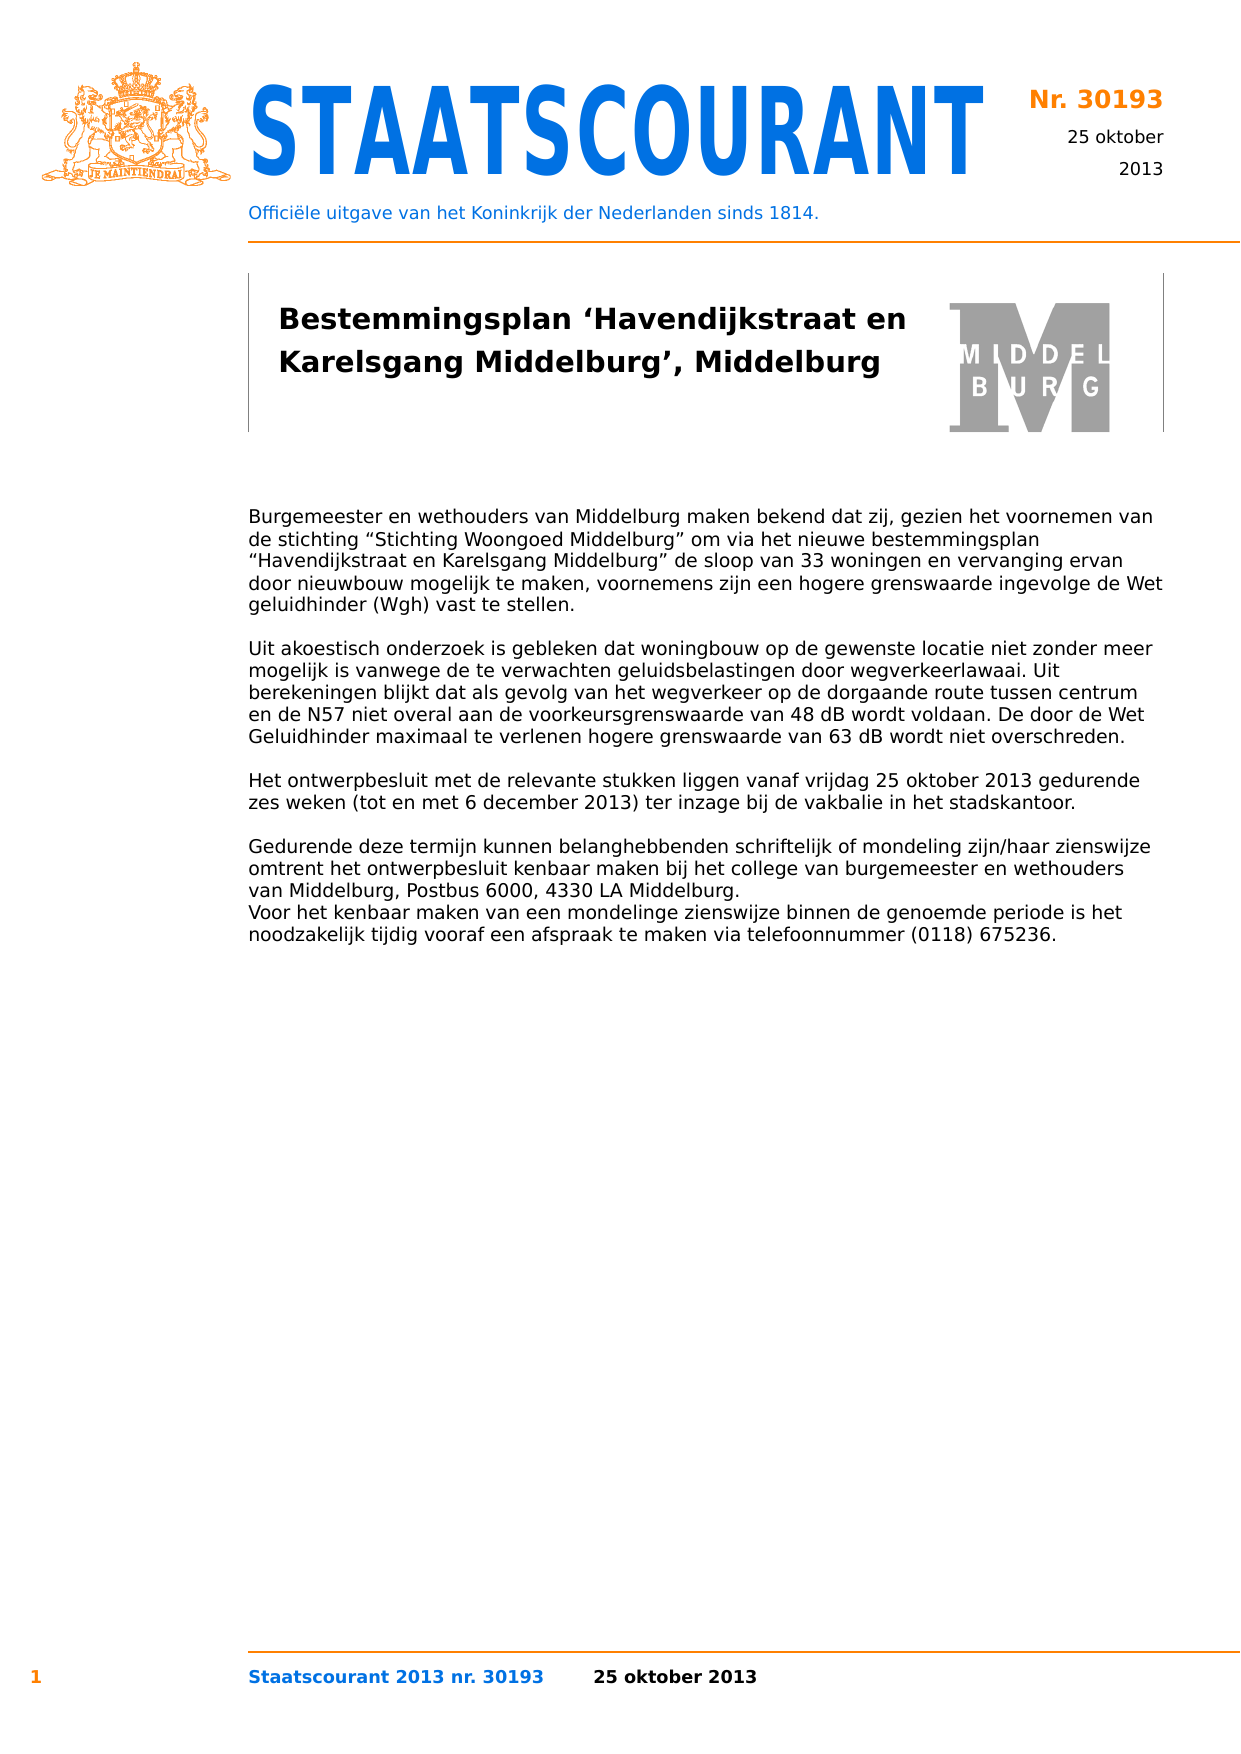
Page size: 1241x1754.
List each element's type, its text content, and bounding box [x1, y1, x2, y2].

table_header Nr. 30193 [998, 62, 1240, 121]
text Voor het kenbaar maken van een mondelinge zienswijze binnen de genoemde periode is het noodzakelijk tijdig vooraf een afspraak te maken via telefoonnummer (0118) 675236. [248, 902, 1163, 946]
picture [41, 62, 231, 186]
table_cell 2013 [998, 153, 1240, 203]
text Burgemeester en wethouders van Middelburg maken bekend dat zij, gezien het voornemen van de stichting “Stichting Woongoed Middelburg” om via het nieuwe bestemmingsplan “Havendijkstraat en Karelsgang Middelburg” de sloop van 33 woningen en vervanging ervan door nieuwbouw mogelijk te maken, voornemens zijn een hogere grenswaarde ingevolge de Wet geluidhinder (Wgh) vast te stellen. [248, 506, 1163, 616]
table_cell 25 oktober [998, 121, 1240, 153]
text Uit akoestisch onderzoek is gebleken dat woningbouw op de gewenste locatie niet zonder meer mogelijk is vanwege de te verwachten geluidsbelastingen door wegverkeerlawaai. Uit berekeningen blijkt dat als gevolg van het wegverkeer op de dorgaande route tussen centrum en de N57 niet overal aan de voorkeursgrenswaarde van 48 dB wordt voldaan. De door de Wet Geluidhinder maximaal te verlenen hogere grenswaarde van 63 dB wordt niet overschreden. [248, 638, 1163, 748]
table_cell Officiële uitgave van het Koninkrijk der Nederlanden sinds 1814. [248, 203, 1240, 241]
text Het ontwerpbesluit met de relevante stukken liggen vanaf vrijdag 25 oktober 2013 gedurende zes weken (tot en met 6 december 2013) ter inzage bij de vakbalie in het stadskantoor. [248, 770, 1163, 814]
table_header [25, 62, 248, 241]
subtitle Bestemmingsplan ‘Havendijkstraat en Karelsgang Middelburg’, Middelburg [249, 273, 1163, 432]
text Gedurende deze termijn kunnen belanghebbenden schriftelijk of mondeling zijn/haar zienswijze omtrent het ontwerpbesluit kenbaar maken bij het college van burgemeester en wethouders van Middelburg, Postbus 6000, 4330 LA Middelburg. [248, 836, 1163, 902]
picture [932, 302, 1134, 433]
table_header STAATSCOURANT [248, 62, 998, 203]
